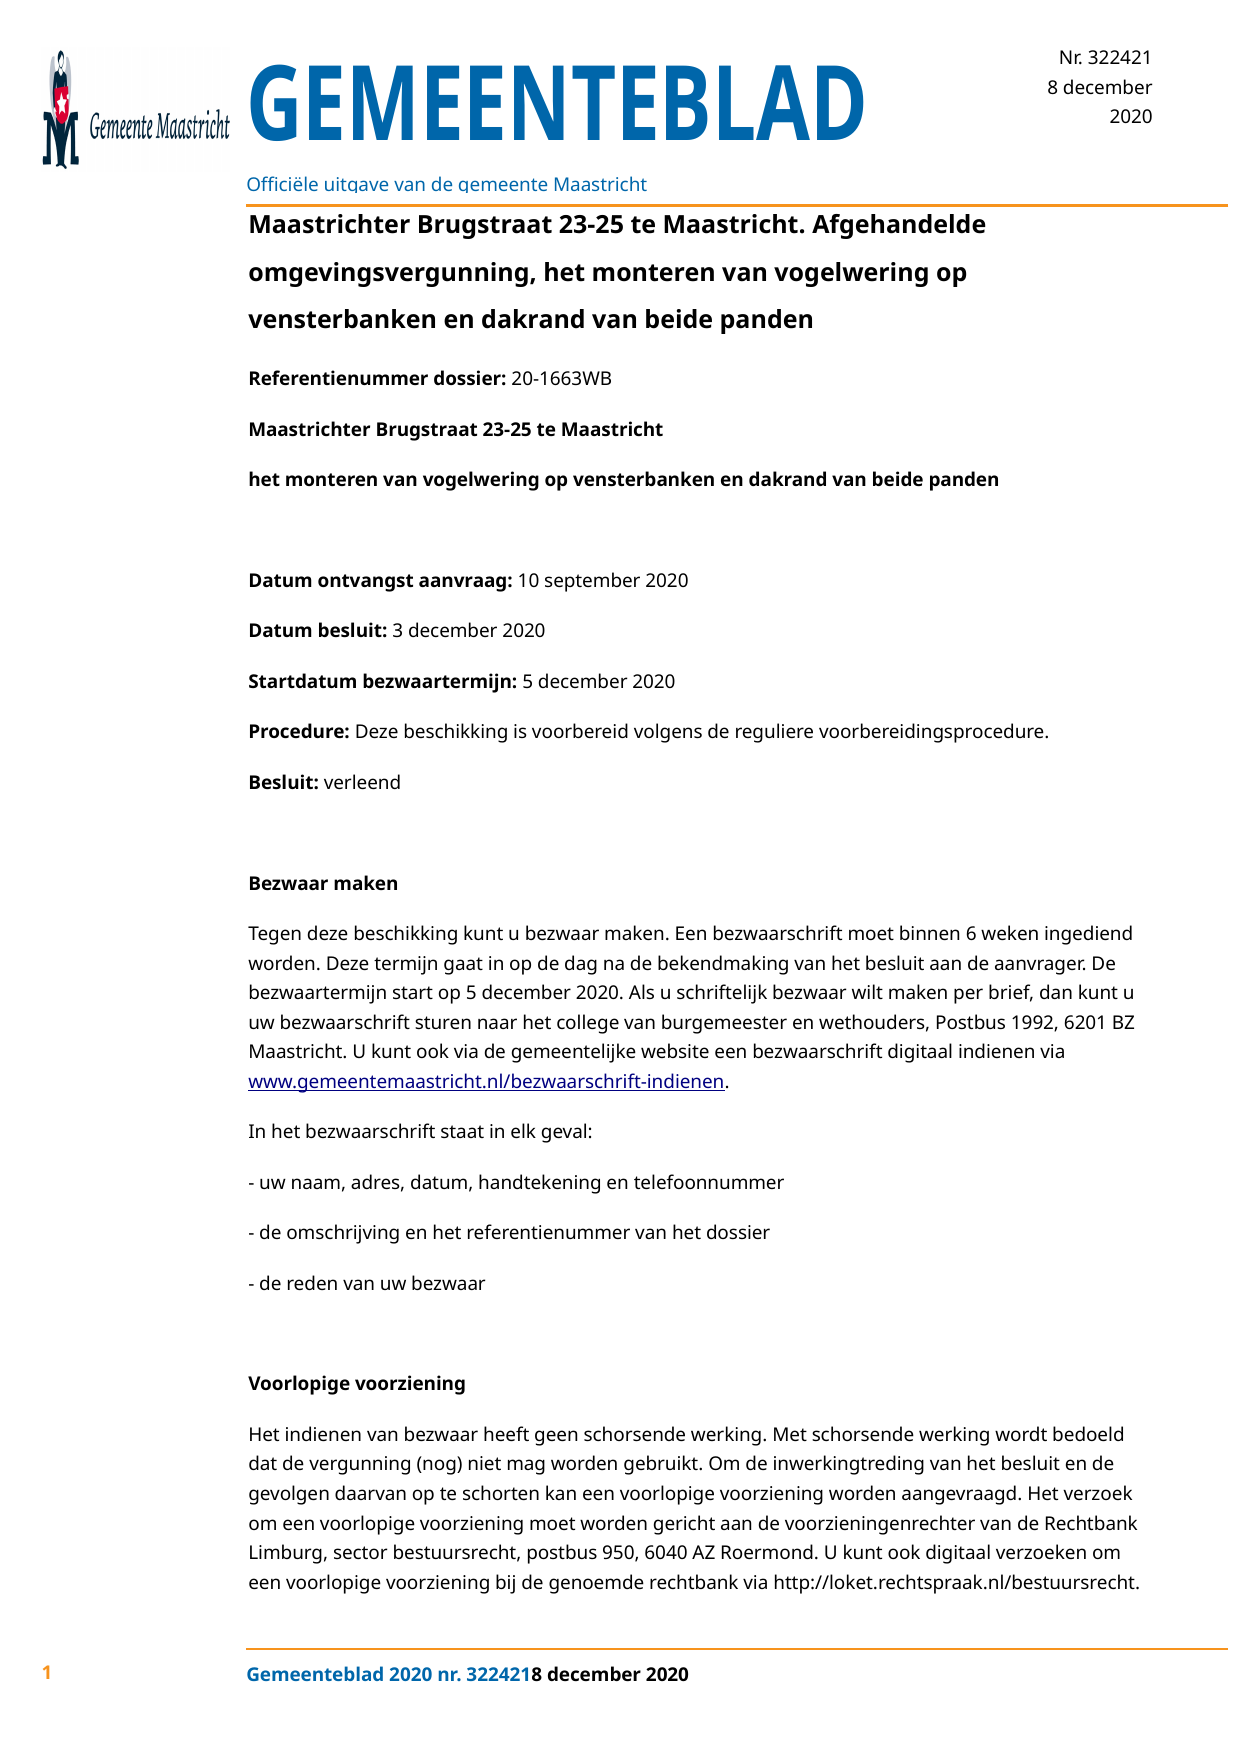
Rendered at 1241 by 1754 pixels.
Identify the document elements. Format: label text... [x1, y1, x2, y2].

text Procedure: Deze beschikking is voorbereid volgens de reguliere voorbereidingsprocedure. [248, 718, 1152, 744]
text Datum ontvangst aanvraag: 10 september 2020 [248, 567, 1152, 593]
text Bezwaar maken [248, 870, 1152, 895]
text - de omschrijving en het referentienummer van het dossier [248, 1219, 1152, 1245]
text Het indienen van bezwaar heeft geen schorsende werking. Met schorsende werking wordt bedoeld dat de vergunning (nog) niet mag worden gebruikt. Om de inwerkingtreding van het besluit en de gevolgen daarvan op te schorten kan een voorlopige voorziening worden aangevraagd. Het verzoek om een voorlopige voorziening moet worden gericht aan de voorzieningenrechter van de Rechtbank Limburg, sector bestuursrecht, postbus 950, 6040 AZ Roermond. U kunt ook digitaal verzoeken om een voorlopige voorziening bij de genoemde rechtbank via http://loket.rechtspraak.nl/bestuursrecht. [248, 1421, 1152, 1594]
text Tegen deze beschikking kunt u bezwaar maken. Een bezwaarschrift moet binnen 6 weken ingediend worden. Deze termijn gaat in op de dag na de bekendmaking van het besluit aan de aanvrager. De bezwaartermijn start op 5 december 2020. Als u schriftelijk bezwaar wilt maken per brief, dan kunt u uw bezwaarschrift sturen naar het college van burgemeester en wethouders, Postbus 1992, 6201 BZ Maastricht. U kunt ook via de gemeentelijke website een bezwaarschrift digitaal indienen via www.gemeentemaastricht.nl/bezwaarschrift-indienen. [248, 920, 1152, 1094]
text Startdatum bezwaartermijn: 5 december 2020 [248, 668, 1152, 694]
text In het bezwaarschrift staat in elk geval: [248, 1118, 1152, 1144]
text Maastrichter Brugstraat 23-25 te Maastricht. Afgehandelde omgevingsvergunning, het monteren van vogelwering op vensterbanken en dakrand van beide panden [248, 207, 1152, 336]
text Referentienummer dossier: 20-1663WB [248, 366, 1152, 391]
picture [41, 47, 231, 172]
text Voorlopige voorziening [248, 1371, 1152, 1396]
text het monteren van vogelwering op vensterbanken en dakrand van beide panden [248, 466, 1152, 492]
text - de reden van uw bezwaar [248, 1270, 1152, 1295]
text Datum besluit: 3 december 2020 [248, 618, 1152, 643]
text Besluit: verleend [248, 769, 1152, 794]
text - uw naam, adres, datum, handtekening en telefoonnummer [248, 1169, 1152, 1194]
text Maastrichter Brugstraat 23-25 te Maastricht [248, 416, 1152, 442]
